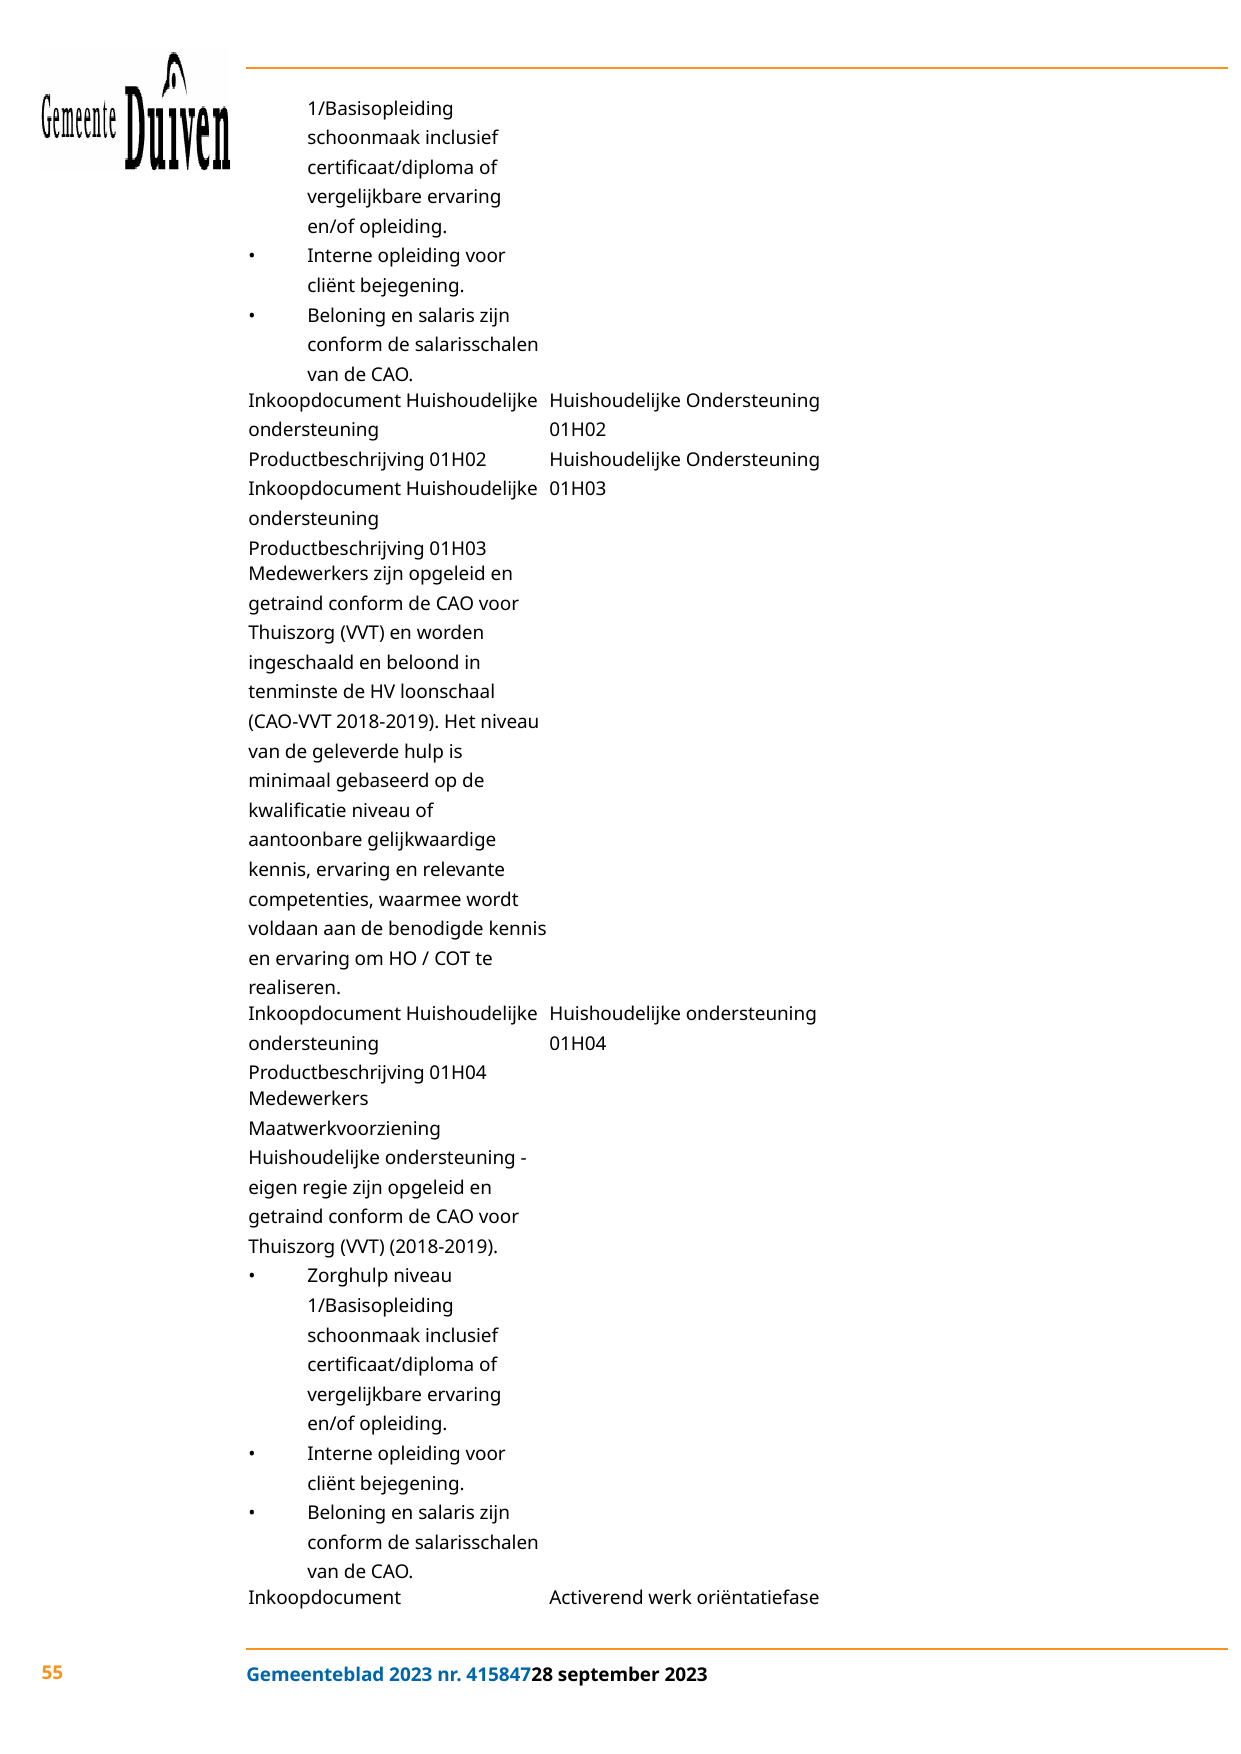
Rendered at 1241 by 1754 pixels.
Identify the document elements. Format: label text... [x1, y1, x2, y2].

picture [41, 47, 231, 172]
table_cell Huishoudelijke ondersteuning 01H04 [549, 1000, 850, 1085]
table_cell Inkoopdocument Huishoudelijke ondersteuning Productbeschrijving 01H04 [248, 1000, 549, 1085]
table_cell [549, 95, 850, 387]
table_cell [850, 387, 1152, 560]
table_cell Huishoudelijke Ondersteuning 01H02 Huishoudelijke Ondersteuning 01H03 [549, 387, 850, 560]
table_cell [549, 560, 850, 1000]
table_cell [850, 560, 1152, 1000]
table_cell Medewerkers zijn opgeleid en getraind conform de CAO voor Thuiszorg (VVT) en worden ingeschaald en beloond in tenminste de HV loonschaal (CAO-VVT 2018-2019). Het niveau van de geleverde hulp is minimaal gebaseerd op de kwalificatie niveau of aantoonbare gelijkwaardige kennis, ervaring en relevante competenties, waarmee wordt voldaan aan de benodigde kennis en ervaring om HO / COT te realiseren. [248, 560, 549, 1000]
table_cell 1/Basisopleiding schoonmaak inclusief certificaat/diploma of vergelijkbare ervaring en/of opleiding. Interne opleiding voor cliënt bejegening. Beloning en salaris zijn conform de salarisschalen van de CAO. [248, 95, 549, 387]
table_cell [850, 1085, 1152, 1584]
table_cell [850, 1000, 1152, 1085]
table_cell Activerend werk oriëntatiefase [549, 1584, 850, 1610]
table_cell Inkoopdocument Huishoudelijke ondersteuning Productbeschrijving 01H02 Inkoopdocument Huishoudelijke ondersteuning Productbeschrijving 01H03 [248, 387, 549, 560]
table_cell Medewerkers Maatwerkvoorziening Huishoudelijke ondersteuning - eigen regie zijn opgeleid en getraind conform de CAO voor Thuiszorg (VVT) (2018-2019). Zorghulp niveau 1/Basisopleiding schoonmaak inclusief certificaat/diploma of vergelijkbare ervaring en/of opleiding. Interne opleiding voor cliënt bejegening. Beloning en salaris zijn conform de salarisschalen van de CAO. [248, 1085, 549, 1584]
table_cell Inkoopdocument [248, 1584, 549, 1610]
table_cell [549, 1085, 850, 1584]
table_cell [850, 95, 1152, 387]
table_cell [850, 1584, 1152, 1610]
